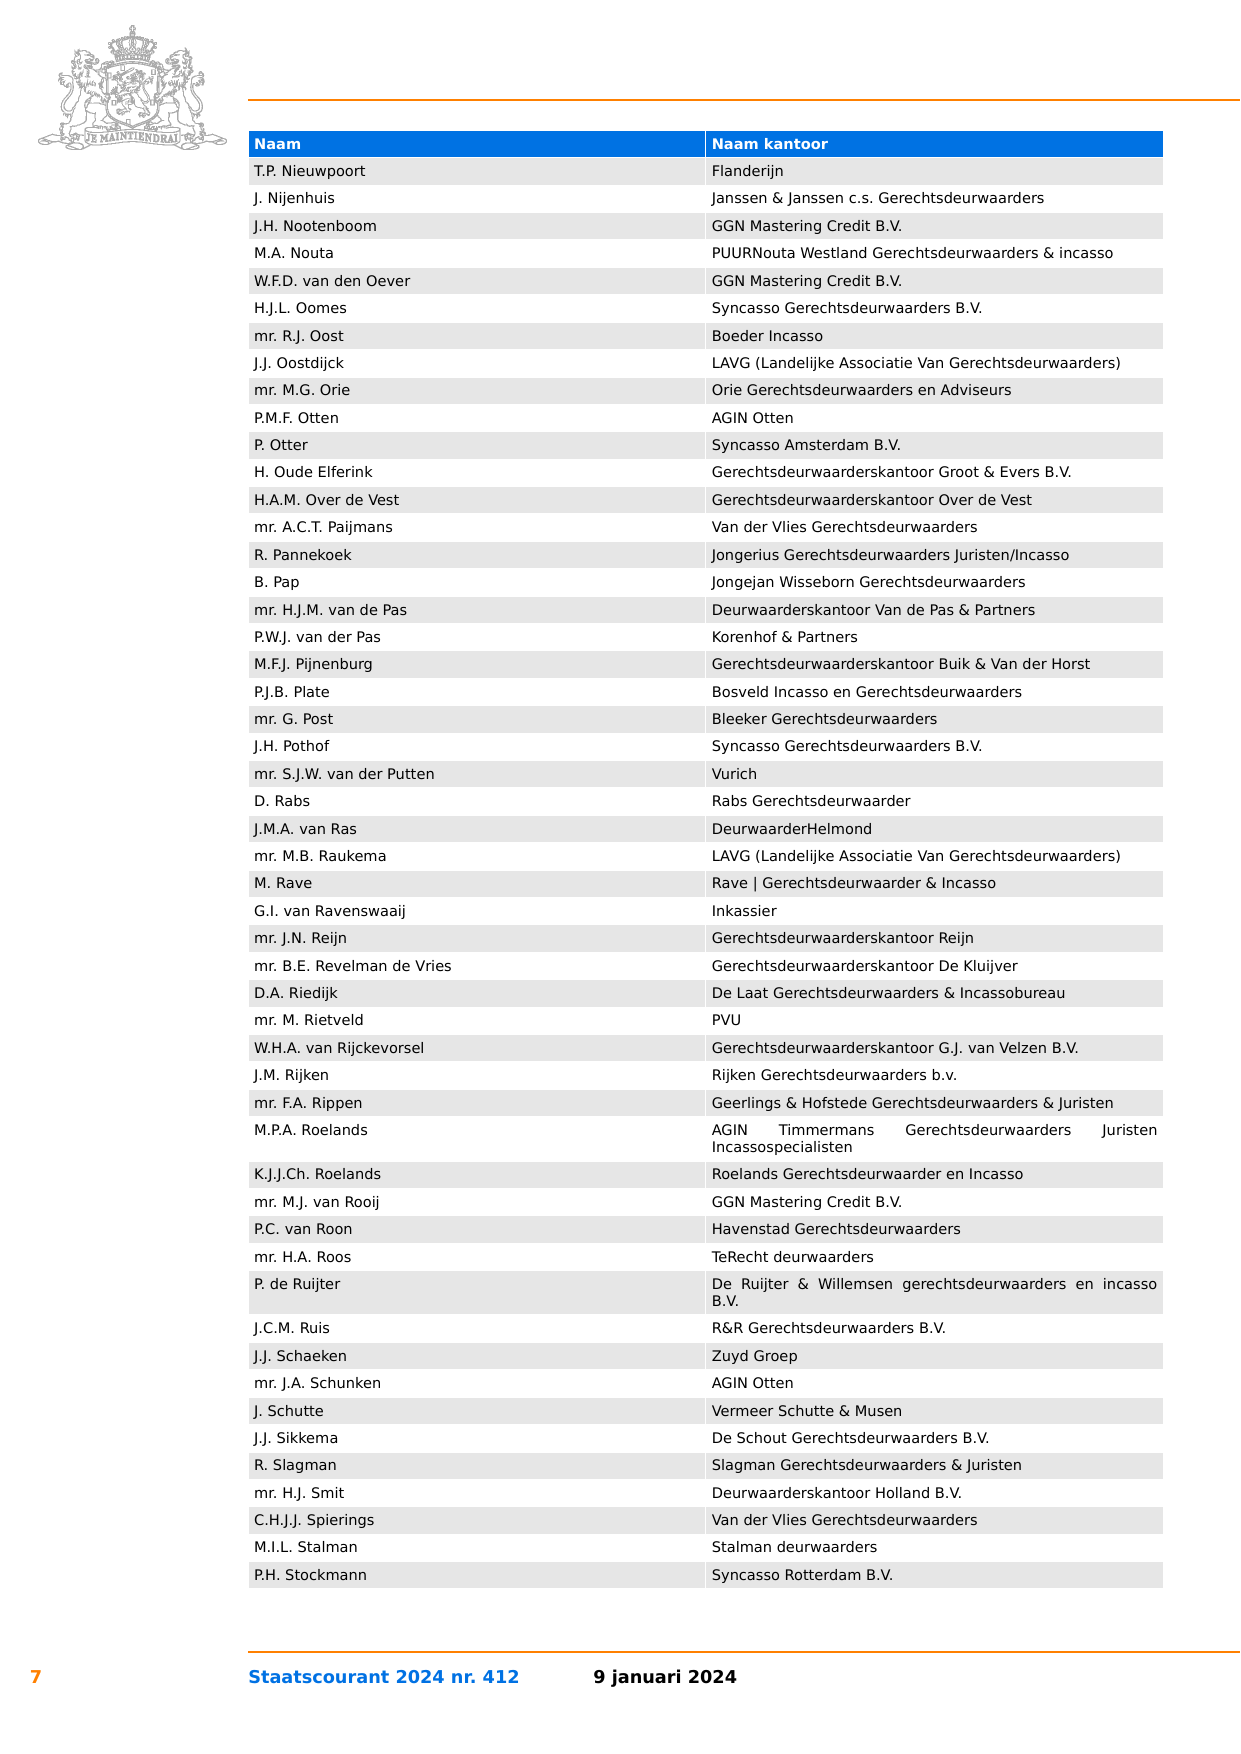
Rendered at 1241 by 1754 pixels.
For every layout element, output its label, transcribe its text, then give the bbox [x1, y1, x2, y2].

table_cell J.C.M. Ruis [249, 1316, 705, 1342]
table_cell GGN Mastering Credit B.V. [706, 268, 1163, 294]
table_cell M. Rave [249, 871, 705, 897]
table_cell Havenstad Gerechtsdeurwaarders [706, 1216, 1163, 1243]
table_cell Gerechtsdeurwaarderskantoor Groot & Evers B.V. [706, 460, 1163, 486]
table_cell Rabs Gerechtsdeurwaarder [706, 789, 1163, 815]
table_cell mr. M. Rietveld [249, 1008, 705, 1034]
table_cell Van der Vlies Gerechtsdeurwaarders [706, 1507, 1163, 1534]
table_cell Syncasso Amsterdam B.V. [706, 432, 1163, 459]
table_header Naam [249, 131, 705, 157]
table_cell J.H. Pothof [249, 734, 705, 760]
table_cell R. Slagman [249, 1453, 705, 1479]
table_cell Gerechtsdeurwaarderskantoor G.J. van Velzen B.V. [706, 1035, 1163, 1061]
table_cell Gerechtsdeurwaarderskantoor De Kluijver [706, 953, 1163, 979]
table_cell GGN Mastering Credit B.V. [706, 213, 1163, 239]
table_cell DeurwaarderHelmond [706, 816, 1163, 842]
table_cell mr. H.J. Smit [249, 1480, 705, 1506]
table_cell mr. H.A. Roos [249, 1244, 705, 1270]
table_cell M.F.J. Pijnenburg [249, 651, 705, 678]
table_cell B. Pap [249, 569, 705, 596]
table_cell Deurwaarderskantoor Holland B.V. [706, 1480, 1163, 1506]
table_header Naam kantoor [706, 131, 1163, 157]
table_cell Janssen & Janssen c.s. Gerechtsdeurwaarders [706, 186, 1163, 212]
table_cell J.J. Schaeken [249, 1343, 705, 1369]
picture [38, 25, 227, 150]
table_cell P. de Ruijter [249, 1271, 705, 1314]
table_cell LAVG (Landelijke Associatie Van Gerechtsdeurwaarders) [706, 350, 1163, 376]
table_cell Jongerius Gerechtsdeurwaarders Juristen/Incasso [706, 542, 1163, 568]
table_cell T.P. Nieuwpoort [249, 158, 705, 185]
table_cell Flanderijn [706, 158, 1163, 185]
table_cell Boeder Incasso [706, 323, 1163, 349]
table_cell mr. B.E. Revelman de Vries [249, 953, 705, 979]
table_cell H. Oude Elferink [249, 460, 705, 486]
table_cell Vermeer Schutte & Musen [706, 1398, 1163, 1424]
table_cell M.I.L. Stalman [249, 1535, 705, 1561]
table_cell Inkassier [706, 898, 1163, 924]
table_cell P.C. van Roon [249, 1216, 705, 1243]
table_cell R. Pannekoek [249, 542, 705, 568]
table_cell J.M.A. van Ras [249, 816, 705, 842]
table_cell Syncasso Gerechtsdeurwaarders B.V. [706, 734, 1163, 760]
table_cell H.J.L. Oomes [249, 295, 705, 322]
table_cell P.H. Stockmann [249, 1562, 705, 1588]
table_cell J.J. Oostdijck [249, 350, 705, 376]
table_cell M.A. Nouta [249, 241, 705, 267]
table_cell GGN Mastering Credit B.V. [706, 1189, 1163, 1215]
table_cell W.H.A. van Rijckevorsel [249, 1035, 705, 1061]
table_cell J.M. Rijken [249, 1063, 705, 1089]
table_cell mr. M.J. van Rooij [249, 1189, 705, 1215]
table_cell P. Otter [249, 432, 705, 459]
table_cell TeRecht deurwaarders [706, 1244, 1163, 1270]
table_cell AGIN Otten [706, 1370, 1163, 1397]
table_cell mr. J.N. Reijn [249, 925, 705, 952]
table_cell G.I. van Ravenswaaij [249, 898, 705, 924]
table_cell Stalman deurwaarders [706, 1535, 1163, 1561]
table_cell Deurwaarderskantoor Van de Pas & Partners [706, 597, 1163, 623]
table_cell mr. R.J. Oost [249, 323, 705, 349]
table_cell PVU [706, 1008, 1163, 1034]
table_cell Gerechtsdeurwaarderskantoor Buik & Van der Horst [706, 651, 1163, 678]
table_cell D. Rabs [249, 789, 705, 815]
table_cell Rave | Gerechtsdeurwaarder & Incasso [706, 871, 1163, 897]
table_cell J.H. Nootenboom [249, 213, 705, 239]
table_cell Zuyd Groep [706, 1343, 1163, 1369]
table_cell W.F.D. van den Oever [249, 268, 705, 294]
table_cell P.J.B. Plate [249, 679, 705, 705]
table_cell mr. M.B. Raukema [249, 843, 705, 869]
table_cell AGIN Timmermans Gerechtsdeurwaarders Juristen Incassospecialisten [706, 1117, 1163, 1161]
table_cell D.A. Riedijk [249, 980, 705, 1007]
table_cell Slagman Gerechtsdeurwaarders & Juristen [706, 1453, 1163, 1479]
table_cell Bosveld Incasso en Gerechtsdeurwaarders [706, 679, 1163, 705]
table_cell Vurich [706, 761, 1163, 787]
table_cell mr. J.A. Schunken [249, 1370, 705, 1397]
table_cell J. Schutte [249, 1398, 705, 1424]
table_cell mr. F.A. Rippen [249, 1090, 705, 1116]
table_cell J. Nijenhuis [249, 186, 705, 212]
table_cell H.A.M. Over de Vest [249, 487, 705, 513]
table_cell De Laat Gerechtsdeurwaarders & Incassobureau [706, 980, 1163, 1007]
table_cell P.W.J. van der Pas [249, 624, 705, 650]
table_cell mr. A.C.T. Paijmans [249, 515, 705, 541]
table_cell P.M.F. Otten [249, 405, 705, 431]
table_cell Bleeker Gerechtsdeurwaarders [706, 706, 1163, 733]
table_cell Syncasso Gerechtsdeurwaarders B.V. [706, 295, 1163, 322]
table_cell Roelands Gerechtsdeurwaarder en Incasso [706, 1162, 1163, 1188]
table_cell Orie Gerechtsdeurwaarders en Adviseurs [706, 378, 1163, 404]
table_cell mr. S.J.W. van der Putten [249, 761, 705, 787]
table_cell De Schout Gerechtsdeurwaarders B.V. [706, 1425, 1163, 1451]
table_cell LAVG (Landelijke Associatie Van Gerechtsdeurwaarders) [706, 843, 1163, 869]
table_cell Syncasso Rotterdam B.V. [706, 1562, 1163, 1588]
table_cell M.P.A. Roelands [249, 1117, 705, 1161]
table_cell Geerlings & Hofstede Gerechtsdeurwaarders & Juristen [706, 1090, 1163, 1116]
table_cell mr. H.J.M. van de Pas [249, 597, 705, 623]
table_cell Gerechtsdeurwaarderskantoor Over de Vest [706, 487, 1163, 513]
table_cell Korenhof & Partners [706, 624, 1163, 650]
table_cell C.H.J.J. Spierings [249, 1507, 705, 1534]
table_cell Van der Vlies Gerechtsdeurwaarders [706, 515, 1163, 541]
table_cell AGIN Otten [706, 405, 1163, 431]
table_cell Rijken Gerechtsdeurwaarders b.v. [706, 1063, 1163, 1089]
table_cell De Ruijter & Willemsen gerechtsdeurwaarders en incasso B.V. [706, 1271, 1163, 1314]
table_cell K.J.J.Ch. Roelands [249, 1162, 705, 1188]
table_cell Jongejan Wisseborn Gerechtsdeurwaarders [706, 569, 1163, 596]
table_cell mr. G. Post [249, 706, 705, 733]
table_cell R&R Gerechtsdeurwaarders B.V. [706, 1316, 1163, 1342]
table_cell Gerechtsdeurwaarderskantoor Reijn [706, 925, 1163, 952]
table_cell PUURNouta Westland Gerechtsdeurwaarders & incasso [706, 241, 1163, 267]
table_cell J.J. Sikkema [249, 1425, 705, 1451]
table_cell mr. M.G. Orie [249, 378, 705, 404]
